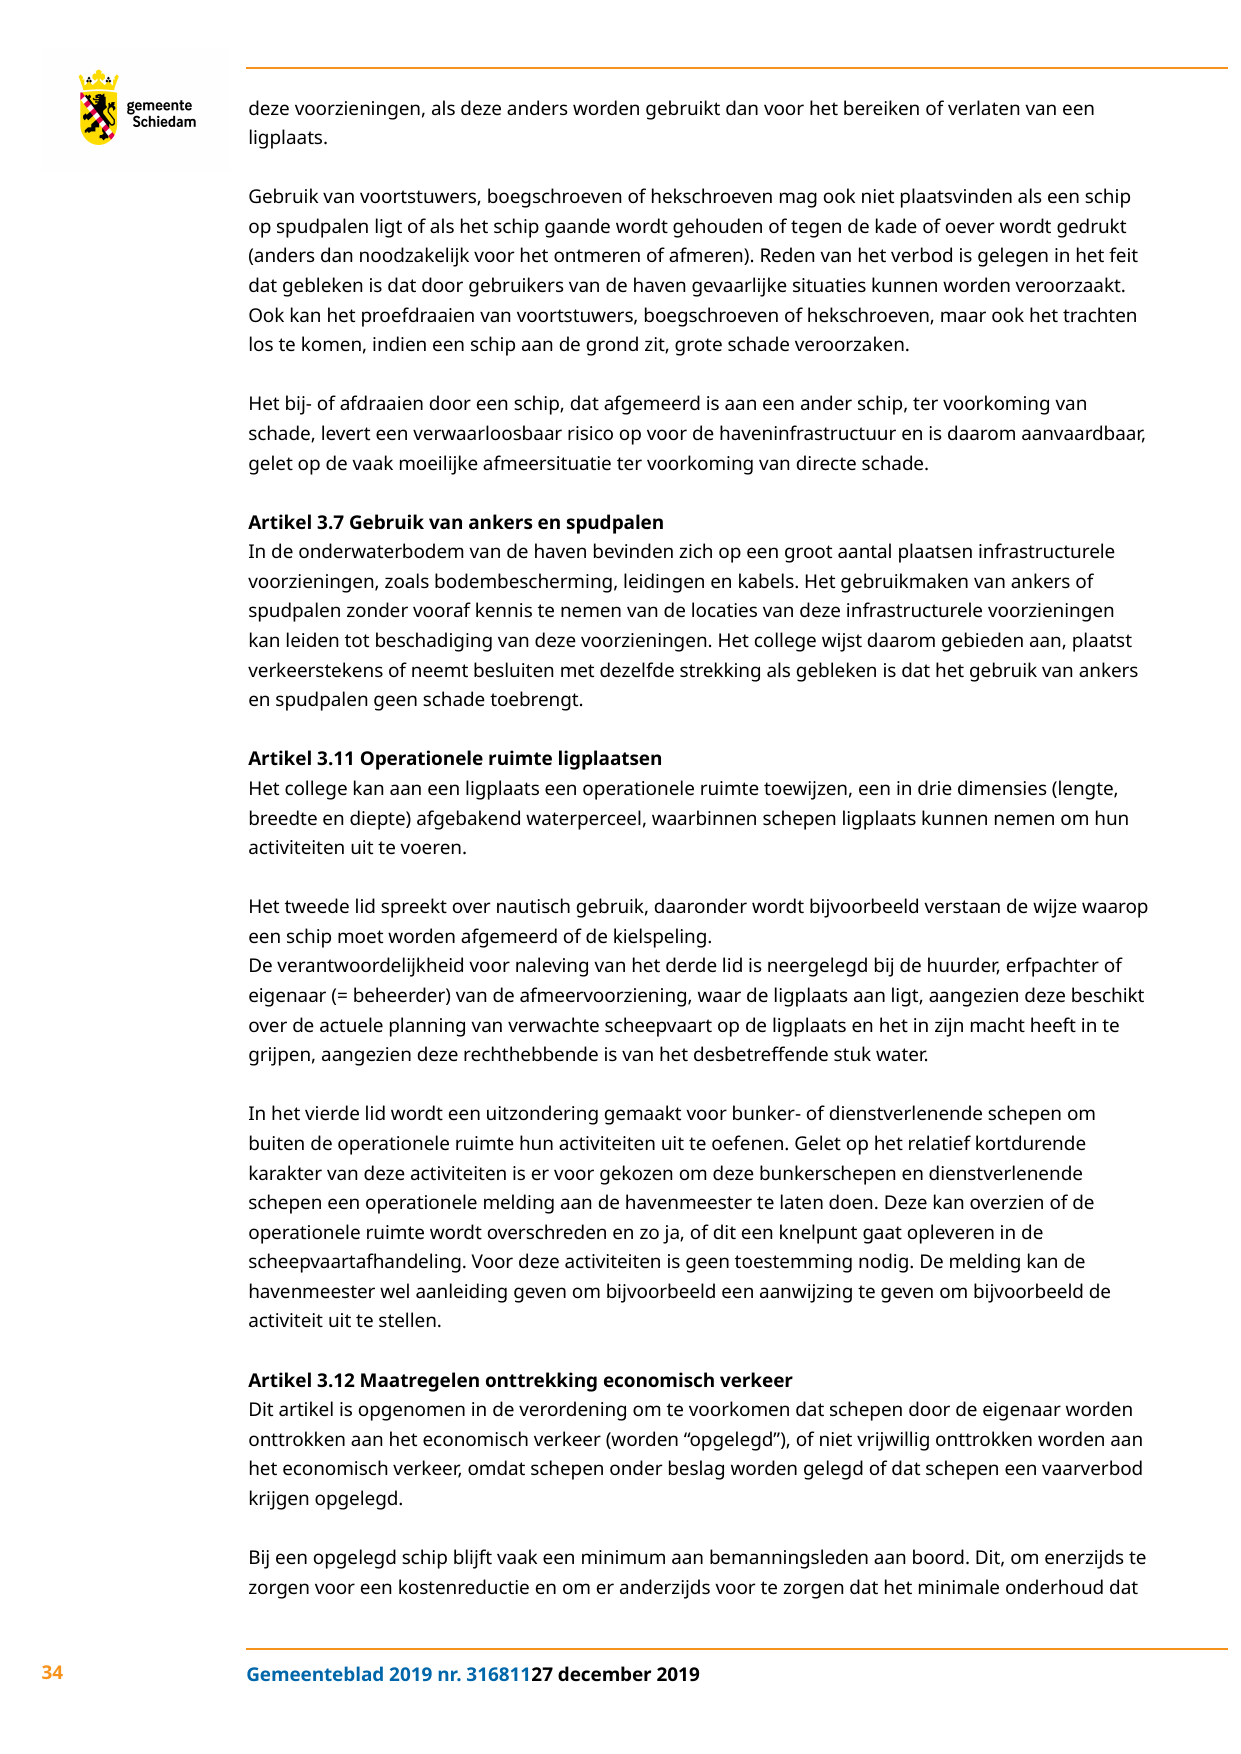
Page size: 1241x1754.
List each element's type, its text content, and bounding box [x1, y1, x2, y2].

text Het bij- of afdraaien door een schip, dat afgemeerd is aan een ander schip, ter voorkoming van schade, levert een verwaarloosbaar risico op voor de haveninfrastructuur en is daarom aanvaardbaar, gelet op de vaak moeilijke afmeersituatie ter voorkoming van directe schade. [248, 391, 1152, 476]
text Artikel 3.12 Maatregelen onttrekking economisch verkeer [248, 1367, 1152, 1393]
text Gebruik van voortstuwers, boegschroeven of hekschroeven mag ook niet plaatsvinden als een schip op spudpalen ligt of als het schip gaande wordt gehouden of tegen de kade of oever wordt gedrukt (anders dan noodzakelijk voor het ontmeren of afmeren). Reden van het verbod is gelegen in het feit dat gebleken is dat door gebruikers van de haven gevaarlijke situaties kunnen worden veroorzaakt. Ook kan het proefdraaien van voortstuwers, boegschroeven of hekschroeven, maar ook het trachten los te komen, indien een schip aan de grond zit, grote schade veroorzaken. [248, 183, 1152, 357]
text Het tweede lid spreekt over nautisch gebruik, daaronder wordt bijvoorbeeld verstaan de wijze waarop een schip moet worden afgemeerd of de kielspeling. [248, 893, 1152, 949]
text Het college kan aan een ligplaats een operationele ruimte toewijzen, een in drie dimensies (lengte, breedte en diepte) afgebakend waterperceel, waarbinnen schepen ligplaats kunnen nemen om hun activiteiten uit te voeren. [248, 775, 1152, 860]
text In het vierde lid wordt een uitzondering gemaakt voor bunker- of dienstverlenende schepen om buiten de operationele ruimte hun activiteiten uit te oefenen. Gelet op het relatief kortdurende karakter van deze activiteiten is er voor gekozen om deze bunkerschepen en dienstverlenende schepen een operationele melding aan de havenmeester te laten doen. Deze kan overzien of de operationele ruimte wordt overschreden en zo ja, of dit een knelpunt gaat opleveren in de scheepvaartafhandeling. Voor deze activiteiten is geen toestemming nodig. De melding kan de havenmeester wel aanleiding geven om bijvoorbeeld een aanwijzing te geven om bijvoorbeeld de activiteit uit te stellen. [248, 1101, 1152, 1333]
text Bij een opgelegd schip blijft vaak een minimum aan bemanningsleden aan boord. Dit, om enerzijds te zorgen voor een kostenreductie en om er anderzijds voor te zorgen dat het minimale onderhoud dat [248, 1544, 1152, 1600]
text De verantwoordelijkheid voor naleving van het derde lid is neergelegd bij de huurder, erfpachter of eigenaar (= beheerder) van de afmeervoorziening, waar de ligplaats aan ligt, aangezien deze beschikt over de actuele planning van verwachte scheepvaart op de ligplaats en het in zijn macht heeft in te grijpen, aangezien deze rechthebbende is van het desbetreffende stuk water. [248, 953, 1152, 1067]
text Dit artikel is opgenomen in de verordening om te voorkomen dat schepen door de eigenaar worden onttrokken aan het economisch verkeer (worden “opgelegd”), of niet vrijwillig onttrokken worden aan het economisch verkeer, omdat schepen onder beslag worden gelegd of dat schepen een vaarverbod krijgen opgelegd. [248, 1396, 1152, 1511]
text Artikel 3.11 Operationele ruimte ligplaatsen [248, 746, 1152, 771]
text deze voorzieningen, als deze anders worden gebruikt dan voor het bereiken of verlaten van een ligplaats. [248, 95, 1152, 150]
picture [41, 47, 231, 172]
text In de onderwaterbodem van de haven bevinden zich op een groot aantal plaatsen infrastructurele voorzieningen, zoals bodembescherming, leidingen en kabels. Het gebruikmaken van ankers of spudpalen zonder vooraf kennis te nemen van de locaties van deze infrastructurele voorzieningen kan leiden tot beschadiging van deze voorzieningen. Het college wijst daarom gebieden aan, plaatst verkeerstekens of neemt besluiten met dezelfde strekking als gebleken is dat het gebruik van ankers en spudpalen geen schade toebrengt. [248, 538, 1152, 712]
text Artikel 3.7 Gebruik van ankers en spudpalen [248, 509, 1152, 535]
